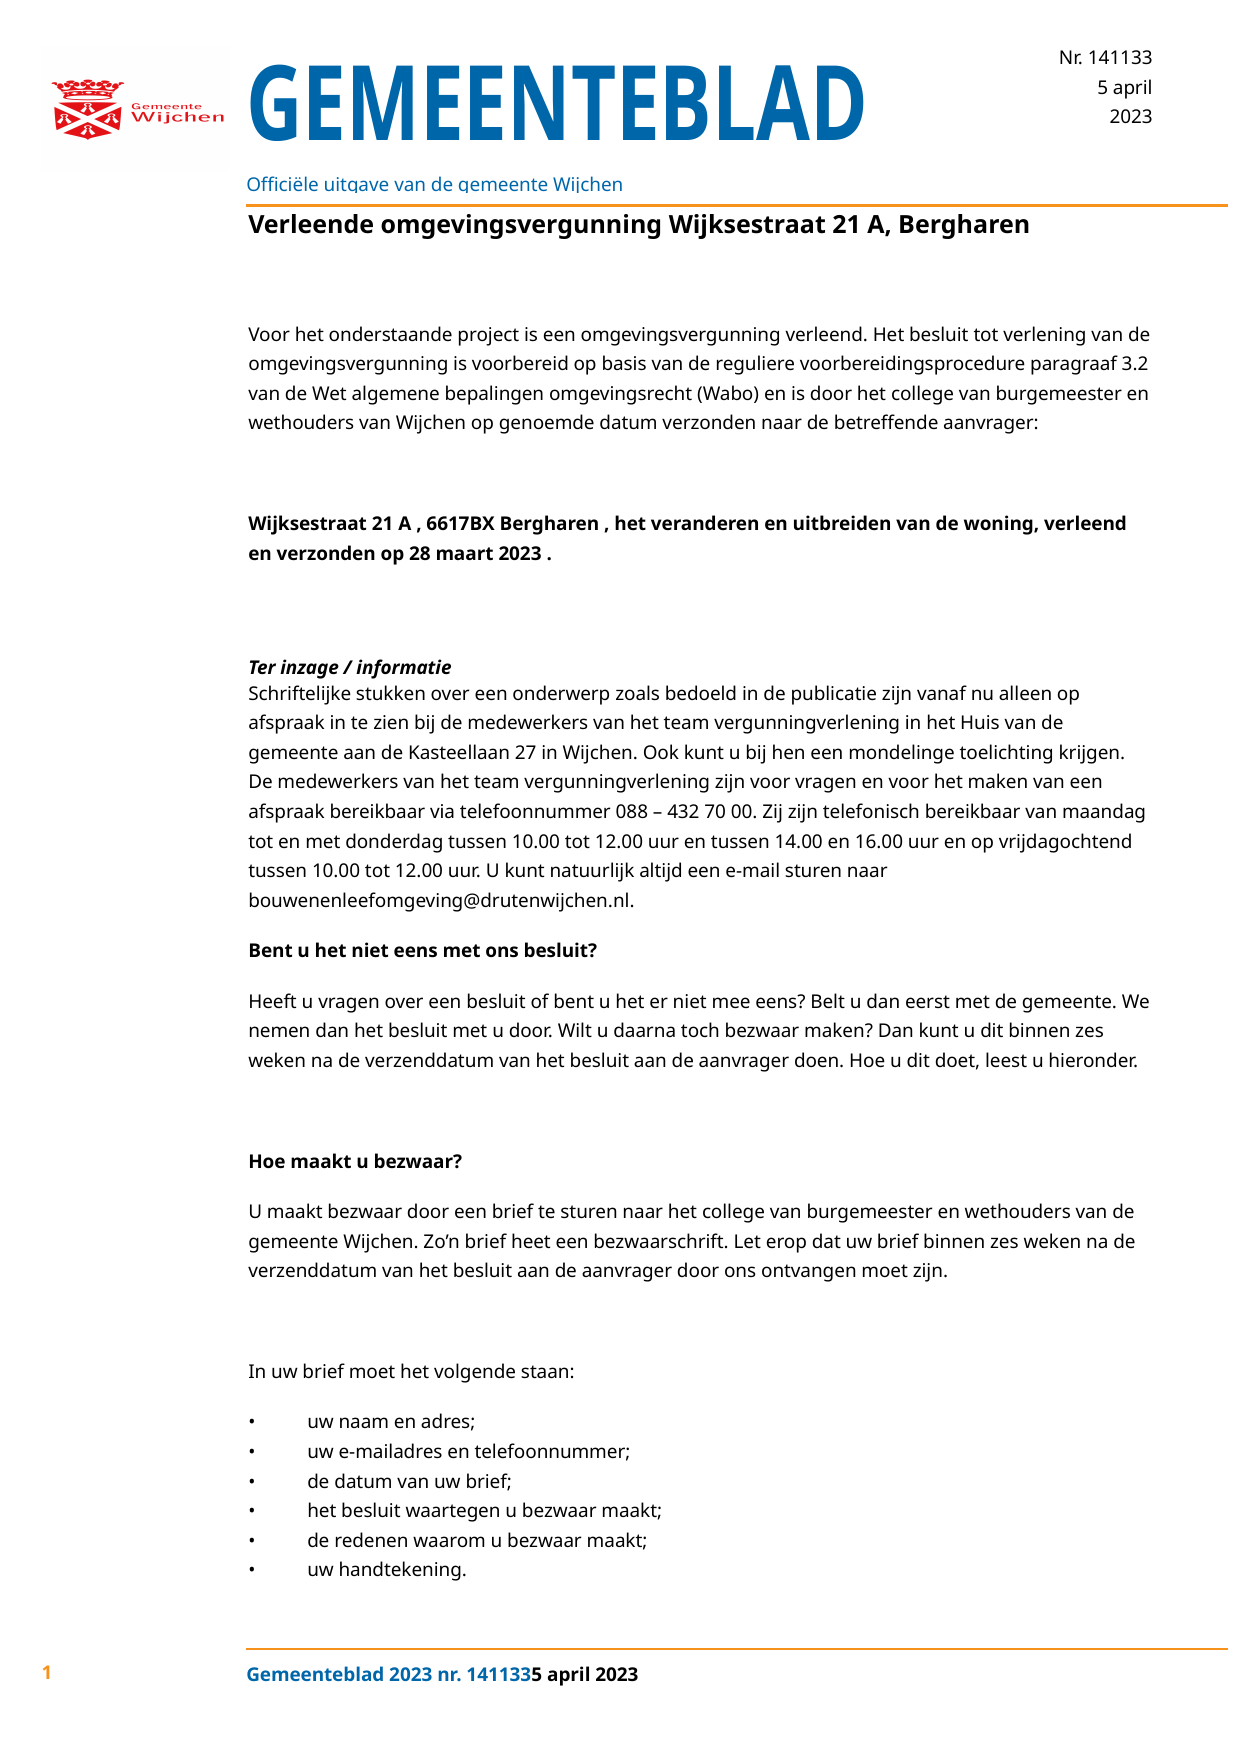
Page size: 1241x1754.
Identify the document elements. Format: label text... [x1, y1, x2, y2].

list uw handtekening. [248, 1557, 1152, 1582]
list uw e-mailadres en telefoonnummer; [248, 1438, 1152, 1464]
text Hoe maakt u bezwaar? [248, 1148, 1152, 1174]
list uw naam en adres; [248, 1409, 1152, 1434]
list het besluit waartegen u bezwaar maakt; [248, 1497, 1152, 1523]
picture [41, 47, 231, 172]
text Voor het onderstaande project is een omgevingsvergunning verleend. Het besluit tot verlening van de omgevingsvergunning is voorbereid op basis van de reguliere voorbereidingsprocedure paragraaf 3.2 van de Wet algemene bepalingen omgevingsrecht (Wabo) en is door het college van burgemeester en wethouders van Wijchen op genoemde datum verzonden naar de betreffende aanvrager: [248, 321, 1152, 435]
text U maakt bezwaar door een brief te sturen naar het college van burgemeester en wethouders van de gemeente Wijchen. Zo’n brief heet een bezwaarschrift. Let erop dat uw brief binnen zes weken na de verzenddatum van het besluit aan de aanvrager door ons ontvangen moet zijn. [248, 1198, 1152, 1283]
text Heeft u vragen over een besluit of bent u het er niet mee eens? Belt u dan eerst met de gemeente. We nemen dan het besluit met u door. Wilt u daarna toch bezwaar maken? Dan kunt u dit binnen zes weken na de verzenddatum van het besluit aan de aanvrager doen. Hoe u dit doet, leest u hieronder. [248, 988, 1152, 1073]
text Verleende omgevingsvergunning Wijksestraat 21 A, Bergharen [248, 207, 1152, 241]
list de redenen waarom u bezwaar maakt; [248, 1527, 1152, 1553]
list de datum van uw brief; [248, 1468, 1152, 1494]
text Schriftelijke stukken over een onderwerp zoals bedoeld in de publicatie zijn vanaf nu alleen op afspraak in te zien bij de medewerkers van het team vergunningverlening in het Huis van de gemeente aan de Kasteellaan 27 in Wijchen. Ook kunt u bij hen een mondelinge toelichting krijgen. De medewerkers van het team vergunningverlening zijn voor vragen en voor het maken van een afspraak bereikbaar via telefoonnummer 088 – 432 70 00. Zij zijn telefonisch bereikbaar van maandag tot en met donderdag tussen 10.00 tot 12.00 uur en tussen 14.00 en 16.00 uur en op vrijdagochtend tussen 10.00 tot 12.00 uur. U kunt natuurlijk altijd een e-mail sturen naar bouwenenleefomgeving@drutenwijchen.nl. [248, 680, 1152, 913]
text Wijksestraat 21 A , 6617BX Bergharen , het veranderen en uitbreiden van de woning, verleend en verzonden op 28 maart 2023 . [248, 510, 1152, 566]
text Ter inzage / informatie [248, 654, 1152, 680]
text Bent u het niet eens met ons besluit? [248, 937, 1152, 963]
text In uw brief moet het volgende staan: [248, 1358, 1152, 1384]
